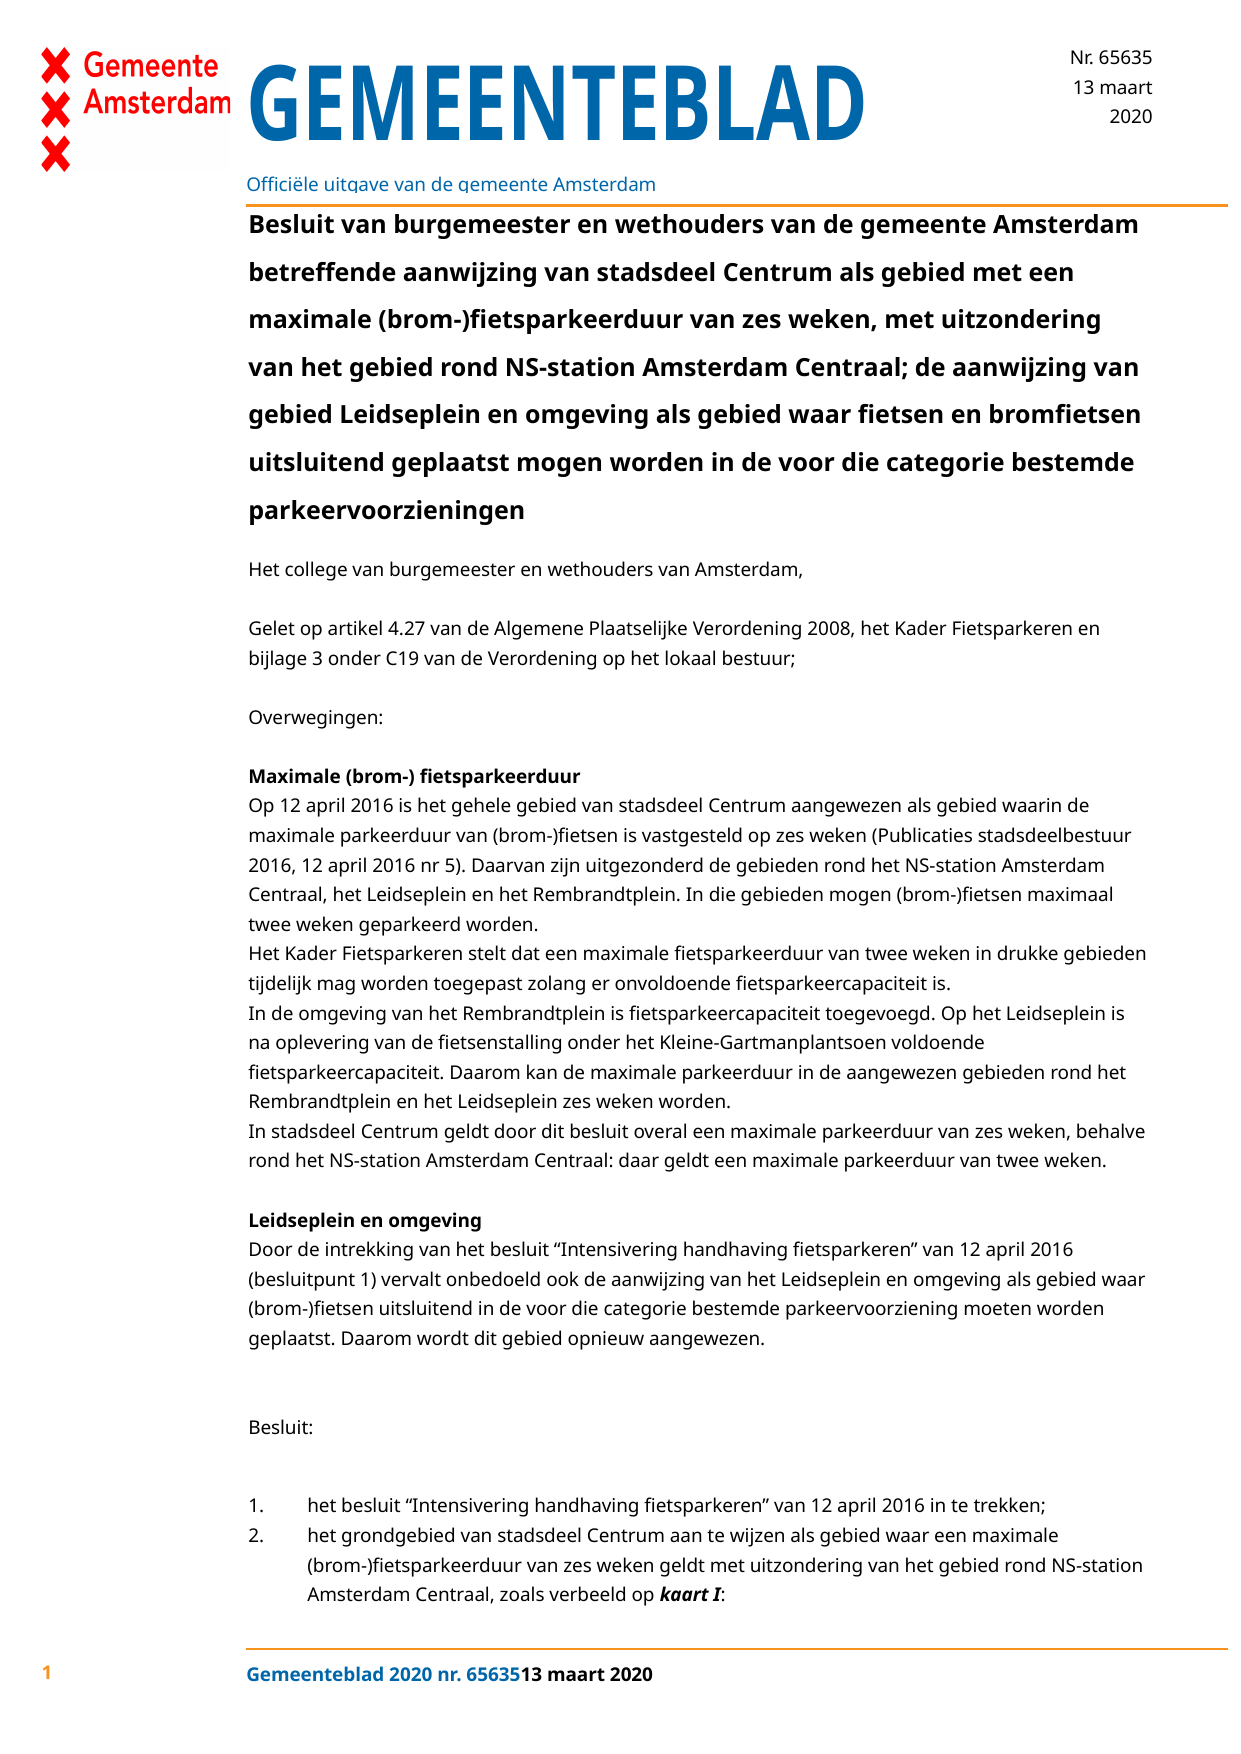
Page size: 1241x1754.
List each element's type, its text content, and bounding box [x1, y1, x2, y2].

text Leidseplein en omgeving [248, 1207, 1152, 1232]
picture [41, 47, 231, 172]
text Op 12 april 2016 is het gehele gebied van stadsdeel Centrum aangewezen als gebied waarin de maximale parkeerduur van (brom-)fietsen is vastgesteld op zes weken (Publicaties stadsdeelbestuur 2016, 12 april 2016 nr 5). Daarvan zijn uitgezonderd de gebieden rond het NS-station Amsterdam Centraal, het Leidseplein en het Rembrandtplein. In die gebieden mogen (brom-)fietsen maximaal twee weken geparkeerd worden. [248, 793, 1152, 937]
text Het Kader Fietsparkeren stelt dat een maximale fietsparkeerduur van twee weken in drukke gebieden tijdelijk mag worden toegepast zolang er onvoldoende fietsparkeercapaciteit is. [248, 941, 1152, 996]
list het grondgebied van stadsdeel Centrum aan te wijzen als gebied waar een maximale (brom-)fietsparkeerduur van zes weken geldt met uitzondering van het gebied rond NS-station Amsterdam Centraal, zoals verbeeld op kaart I: [248, 1522, 1152, 1607]
text Maximale (brom-) fietsparkeerduur [248, 763, 1152, 789]
text In de omgeving van het Rembrandtplein is fietsparkeercapaciteit toegevoegd. Op het Leidseplein is na oplevering van de fietsenstalling onder het Kleine-Gartmanplantsoen voldoende fietsparkeercapaciteit. Daarom kan de maximale parkeerduur in de aangewezen gebieden rond het Rembrandtplein en het Leidseplein zes weken worden. [248, 1000, 1152, 1114]
text Door de intrekking van het besluit “Intensivering handhaving fietsparkeren” van 12 april 2016 (besluitpunt 1) vervalt onbedoeld ook de aanwijzing van het Leidseplein en omgeving als gebied waar (brom-)fietsen uitsluitend in de voor die categorie bestemde parkeervoorziening moeten worden geplaatst. Daarom wordt dit gebied opnieuw aangewezen. [248, 1236, 1152, 1351]
text Gelet op artikel 4.27 van de Algemene Plaatselijke Verordening 2008, het Kader Fietsparkeren en bijlage 3 onder C19 van de Verordening op het lokaal bestuur; [248, 615, 1152, 670]
text Het college van burgemeester en wethouders van Amsterdam, [248, 556, 1152, 582]
text In stadsdeel Centrum geldt door dit besluit overal een maximale parkeerduur van zes weken, behalve rond het NS-station Amsterdam Centraal: daar geldt een maximale parkeerduur van twee weken. [248, 1118, 1152, 1173]
text Besluit: [248, 1414, 1152, 1439]
text Besluit van burgemeester en wethouders van de gemeente Amsterdam betreffende aanwijzing van stadsdeel Centrum als gebied met een maximale (brom-)fietsparkeerduur van zes weken, met uitzondering van het gebied rond NS-station Amsterdam Centraal; de aanwijzing van gebied Leidseplein en omgeving als gebied waar fietsen en bromfietsen uitsluitend geplaatst mogen worden in de voor die categorie bestemde parkeervoorzieningen [248, 207, 1152, 526]
list het besluit “Intensivering handhaving fietsparkeren” van 12 april 2016 in te trekken; [248, 1493, 1152, 1518]
text Overwegingen: [248, 704, 1152, 729]
